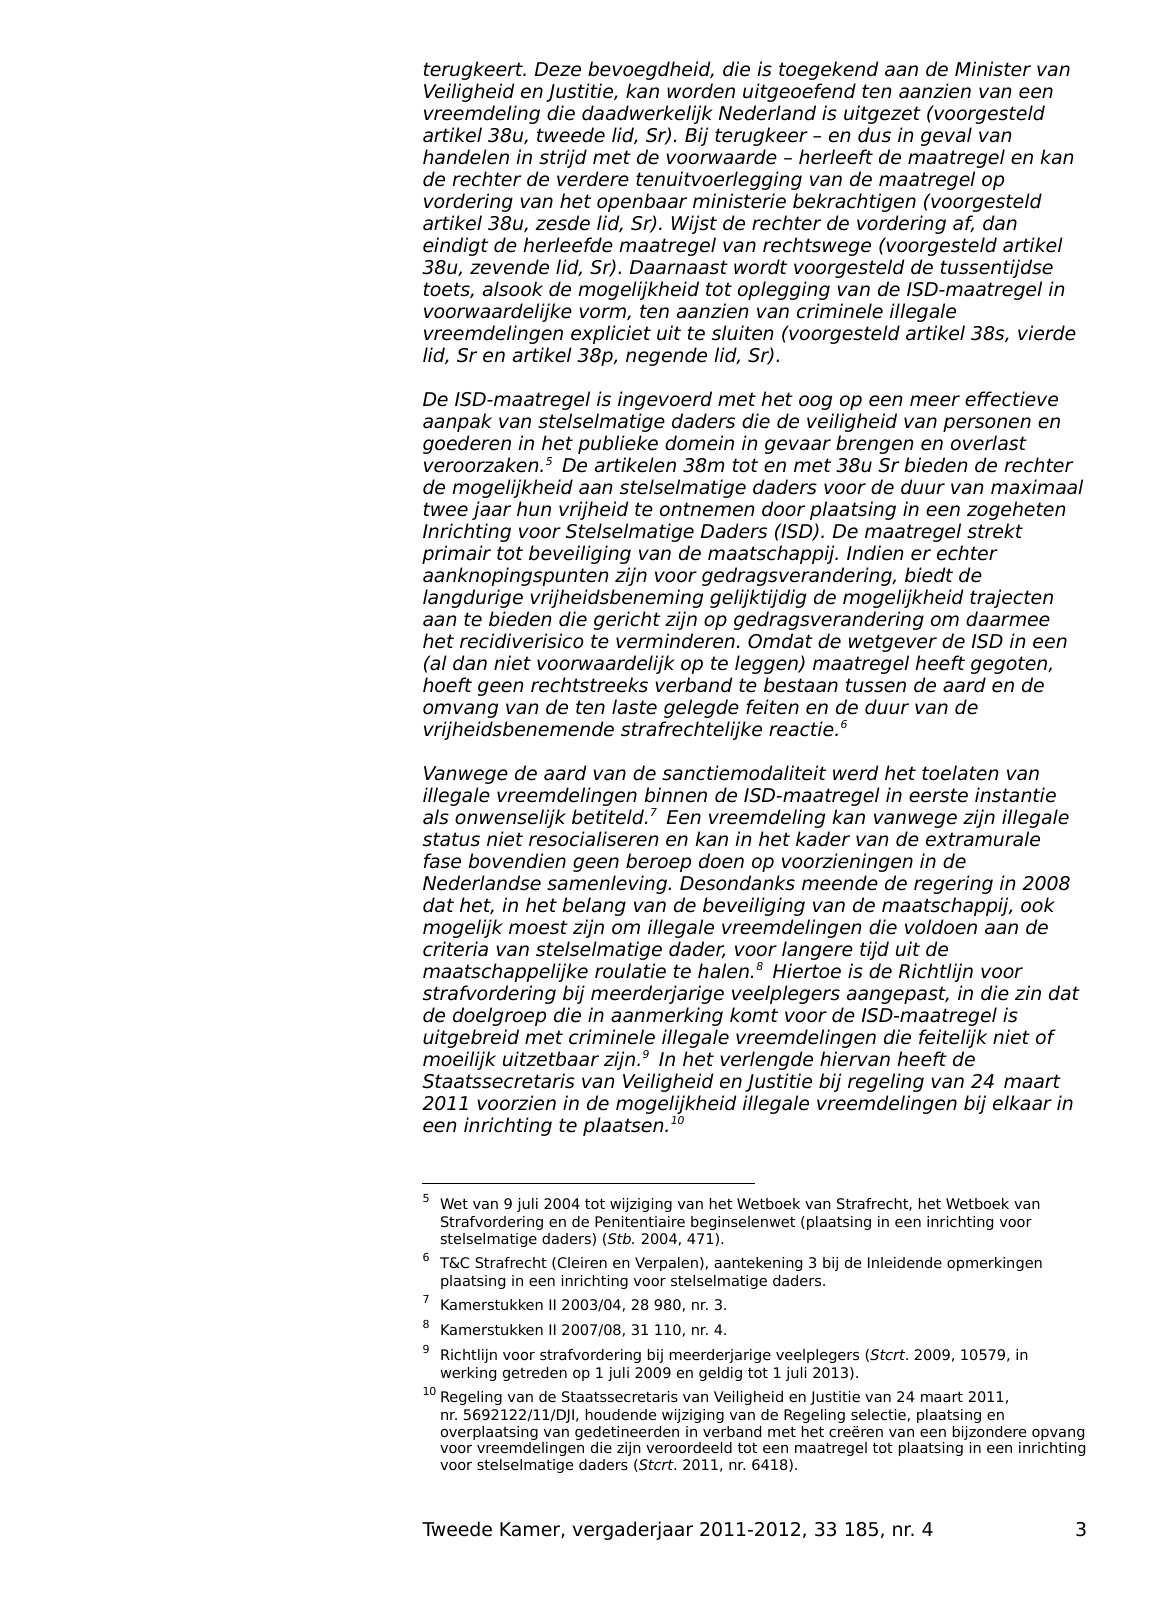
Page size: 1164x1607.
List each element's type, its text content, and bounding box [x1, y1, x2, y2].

text T&C Strafrecht (Cleiren en Verpalen), aantekening 3 bij de Inleidende opmerkingen plaatsing in een inrichting voor stelselmatige daders. [422, 1251, 1087, 1290]
text De ISD-maatregel is ingevoerd met het oog op een meer effectieve aanpak van stelselmatige daders die de veiligheid van personen en goederen in het publieke domein in gevaar brengen en overlast veroorzaken. De artikelen 38m tot en met 38u Sr bieden de rechter de mogelijkheid aan stelselmatige daders voor de duur van maximaal twee jaar hun vrijheid te ontnemen door plaatsing in een zogeheten Inrichting voor Stelselmatige Daders (ISD). De maatregel strekt primair tot beveiliging van de maatschappij. Indien er echter aanknopingspunten zijn voor gedragsverandering, biedt de langdurige vrijheidsbeneming gelijktijdig de mogelijkheid trajecten aan te bieden die gericht zijn op gedragsverandering om daarmee het recidiverisico te verminderen. Omdat de wetgever de ISD in een (al dan niet voorwaardelijk op te leggen) maatregel heeft gegoten, hoeft geen rechtstreeks verband te bestaan tussen de aard en de omvang van de ten laste gelegde feiten en de duur van de vrijheidsbenemende strafrechtelijke reactie. [422, 389, 1087, 741]
text Regeling van de Staatssecretaris van Veiligheid en Justitie van 24 maart 2011, nr. 5692122/11/DJI, houdende wijziging van de Regeling selectie, plaatsing en overplaatsing van gedetineerden in verband met het creëren van een bijzondere opvang voor vreemdelingen die zijn veroordeeld tot een maatregel tot plaatsing in een inrichting voor stelselmatige daders (Stcrt. 2011, nr. 6418). [422, 1385, 1087, 1474]
text Wet van 9 juli 2004 tot wijziging van het Wetboek van Strafrecht, het Wetboek van Strafvordering en de Penitentiaire beginselenwet (plaatsing in een inrichting voor stelselmatige daders) (Stb. 2004, 471). [422, 1192, 1087, 1248]
text Kamerstukken II 2003/04, 28 980, nr. 3. [422, 1293, 1087, 1315]
text Richtlijn voor strafvordering bij meerderjarige veelplegers (Stcrt. 2009, 10579, in werking getreden op 1 juli 2009 en geldig tot 1 juli 2013). [422, 1343, 1087, 1382]
text Vanwege de aard van de sanctiemodaliteit werd het toelaten van illegale vreemdelingen binnen de ISD-maatregel in eerste instantie als onwenselijk betiteld. Een vreemdeling kan vanwege zijn illegale status niet resocialiseren en kan in het kader van de extramurale fase bovendien geen beroep doen op voorzieningen in de Nederlandse samenleving. Desondanks meende de regering in 2008 dat het, in het belang van de beveiliging van de maatschappij, ook mogelijk moest zijn om illegale vreemdelingen die voldoen aan de criteria van stelselmatige dader, voor langere tijd uit de maatschappelijke roulatie te halen. Hiertoe is de Richtlijn voor strafvordering bij meerderjarige veelplegers aangepast, in die zin dat de doelgroep die in aanmerking komt voor de ISD-maatregel is uitgebreid met criminele illegale vreemdelingen die feitelijk niet of moeilijk uitzetbaar zijn. In het verlengde hiervan heeft de Staatssecretaris van Veiligheid en Justitie bij regeling van 24 maart 2011 voorzien in de mogelijkheid illegale vreemdelingen bij elkaar in een inrichting te plaatsen. [422, 763, 1087, 1136]
text terugkeert. Deze bevoegdheid, die is toegekend aan de Minister van Veiligheid en Justitie, kan worden uitgeoefend ten aanzien van een vreemdeling die daadwerkelijk Nederland is uitgezet (voorgesteld artikel 38u, tweede lid, Sr). Bij terugkeer – en dus in geval van handelen in strijd met de voorwaarde – herleeft de maatregel en kan de rechter de verdere tenuitvoerlegging van de maatregel op vordering van het openbaar ministerie bekrachtigen (voorgesteld artikel 38u, zesde lid, Sr). Wijst de rechter de vordering af, dan eindigt de herleefde maatregel van rechtswege (voorgesteld artikel 38u, zevende lid, Sr). Daarnaast wordt voorgesteld de tussentijdse toets, alsook de mogelijkheid tot oplegging van de ISD-maatregel in voorwaardelijke vorm, ten aanzien van criminele illegale vreemdelingen expliciet uit te sluiten (voorgesteld artikel 38s, vierde lid, Sr en artikel 38p, negende lid, Sr). [422, 59, 1087, 367]
text Kamerstukken II 2007/08, 31 110, nr. 4. [422, 1318, 1087, 1340]
